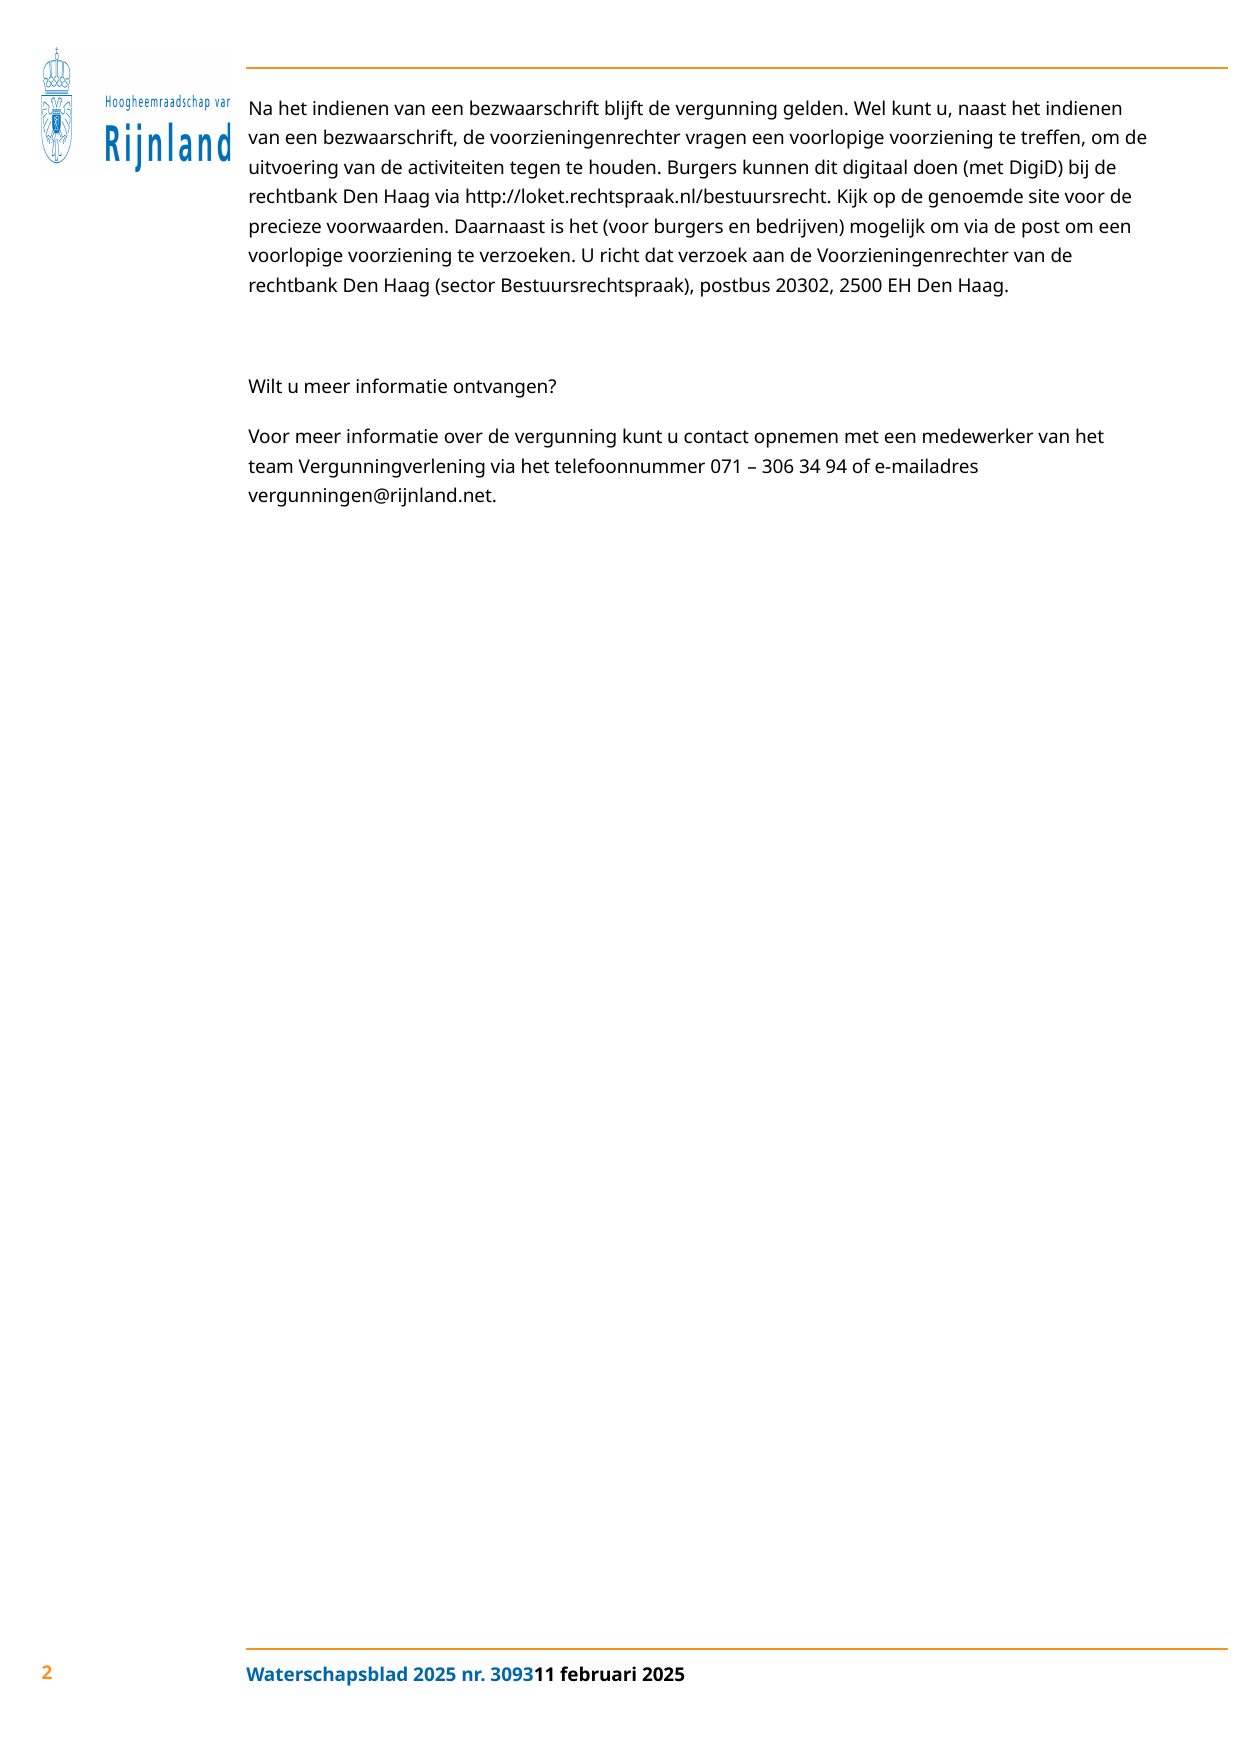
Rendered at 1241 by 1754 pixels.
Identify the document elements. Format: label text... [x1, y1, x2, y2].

text Voor meer informatie over de vergunning kunt u contact opnemen met een medewerker van het team Vergunningverlening via het telefoonnummer 071 – 306 34 94 of e-mailadres vergunningen@rijnland.net. [248, 423, 1152, 508]
text Na het indienen van een bezwaarschrift blijft de vergunning gelden. Wel kunt u, naast het indienen van een bezwaarschrift, de voorzieningenrechter vragen een voorlopige voorziening te treffen, om de uitvoering van de activiteiten tegen te houden. Burgers kunnen dit digitaal doen (met DigiD) bij de rechtbank Den Haag via http://loket.rechtspraak.nl/bestuursrecht. Kijk op de genoemde site voor de precieze voorwaarden. Daarnaast is het (voor burgers en bedrijven) mogelijk om via de post om een voorlopige voorziening te verzoeken. U richt dat verzoek aan de Voorzieningenrechter van de rechtbank Den Haag (sector Bestuursrechtspraak), postbus 20302, 2500 EH Den Haag. [248, 95, 1152, 298]
picture [41, 47, 231, 172]
text Wilt u meer informatie ontvangen? [248, 373, 1152, 399]
